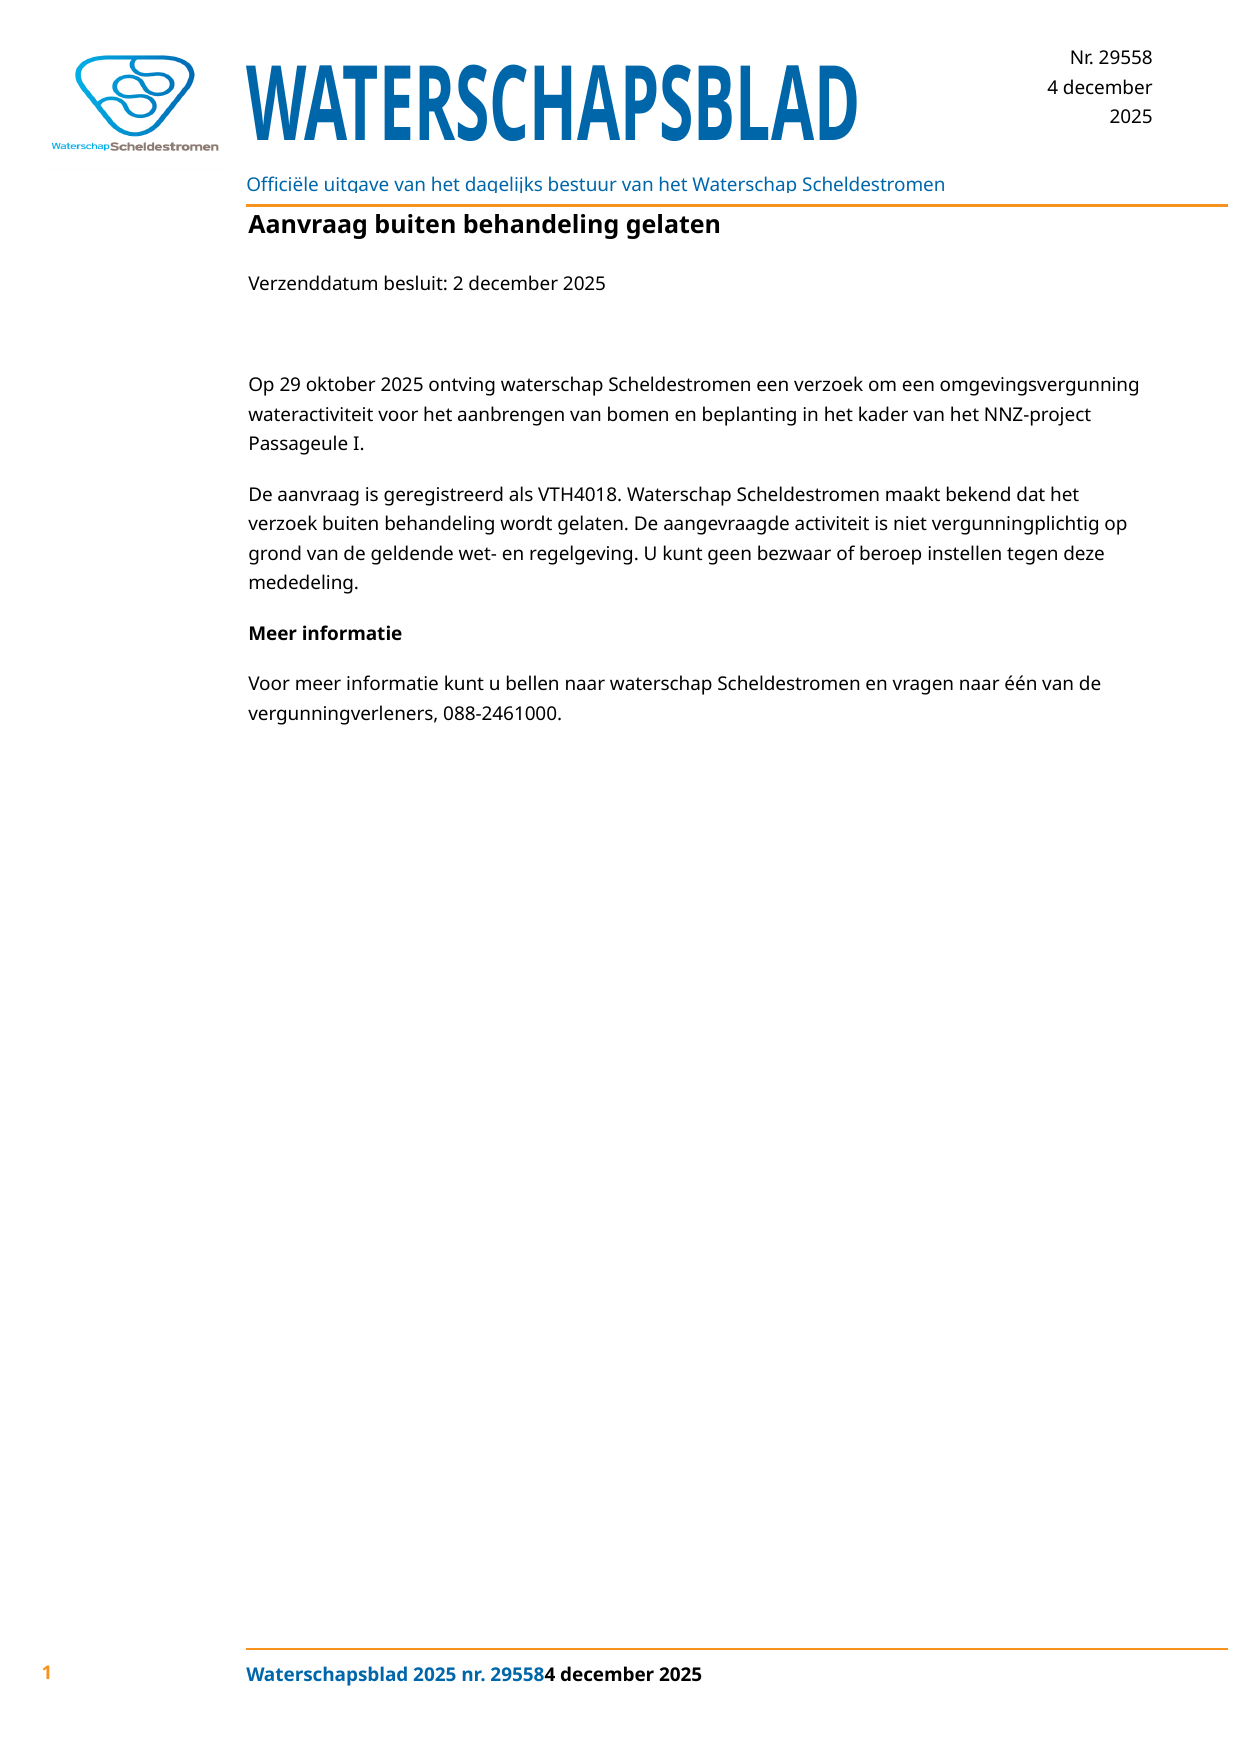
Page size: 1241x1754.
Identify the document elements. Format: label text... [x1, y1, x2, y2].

text Aanvraag buiten behandeling gelaten [248, 207, 1152, 241]
text Voor meer informatie kunt u bellen naar waterschap Scheldestromen en vragen naar één van de vergunningverleners, 088-2461000. [248, 670, 1152, 726]
text Verzenddatum besluit: 2 december 2025 [248, 270, 1152, 296]
text Meer informatie [248, 620, 1152, 646]
picture [41, 47, 231, 172]
text De aanvraag is geregistreerd als VTH4018. Waterschap Scheldestromen maakt bekend dat het verzoek buiten behandeling wordt gelaten. De aangevraagde activiteit is niet vergunningplichtig op grond van de geldende wet- en regelgeving. U kunt geen bezwaar of beroep instellen tegen deze mededeling. [248, 481, 1152, 595]
text Op 29 oktober 2025 ontving waterschap Scheldestromen een verzoek om een omgevingsvergunning wateractiviteit voor het aanbrengen van bomen en beplanting in het kader van het NNZ-project Passageule I. [248, 371, 1152, 456]
